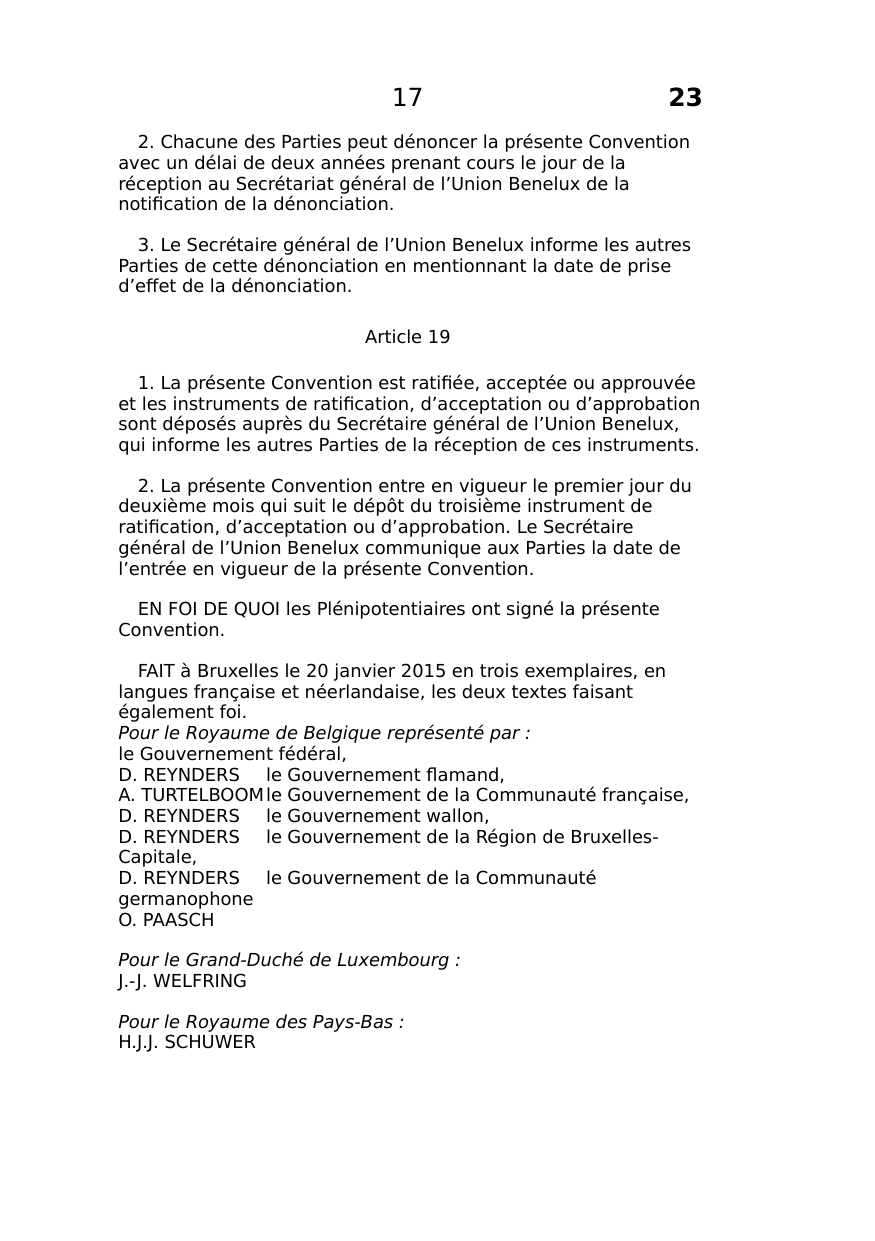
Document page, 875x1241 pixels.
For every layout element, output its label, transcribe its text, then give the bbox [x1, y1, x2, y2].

text 3. Le Secrétaire général de l’Union Benelux informe les autres Parties de cette dénonciation en mentionnant la date de prise d’effet de la dénonciation. [118, 235, 703, 297]
subtitle Article 19 [118, 327, 703, 348]
text 2. Chacune des Parties peut dénoncer la présente Convention avec un délai de deux années prenant cours le jour de la réception au Secrétariat général de l’Union Benelux de la notification de la dénonciation. [118, 132, 703, 215]
text 1. La présente Convention est ratifiée, acceptée ou approuvée et les instruments de ratification, d’acceptation ou d’approbation sont déposés auprès du Secrétaire général de l’Union Benelux, qui informe les autres Parties de la réception de ces instruments. [118, 373, 703, 456]
text FAIT à Bruxelles le 20 janvier 2015 en trois exemplaires, en langues française et néerlandaise, les deux textes faisant également foi. [118, 661, 703, 723]
text EN FOI DE QUOI les Plénipotentiaires ont signé la présente Convention. [118, 599, 703, 641]
text Pour le Royaume des Pays-Bas : H.J.J. SCHUWER [118, 1012, 703, 1053]
text Pour le Royaume de Belgique représenté par : le Gouvernement fédéral, D. REYNDERS le Gouvernement flamand, A. TURTELBOOM le Gouvernement de la Communauté française, D. REYNDERS le Gouvernement wallon, D. REYNDERS le Gouvernement de la Région de Bruxelles-Capitale, D. REYNDERS le Gouvernement de la Communauté germanophone O. PAASCH [118, 723, 703, 930]
text Pour le Grand-Duché de Luxembourg : J.-J. WELFRING [118, 950, 703, 992]
text 2. La présente Convention entre en vigueur le premier jour du deuxième mois qui suit le dépôt du troisième instrument de ratification, d’acceptation ou d’approbation. Le Secrétaire général de l’Union Benelux communique aux Parties la date de l’entrée en vigueur de la présente Convention. [118, 476, 703, 579]
